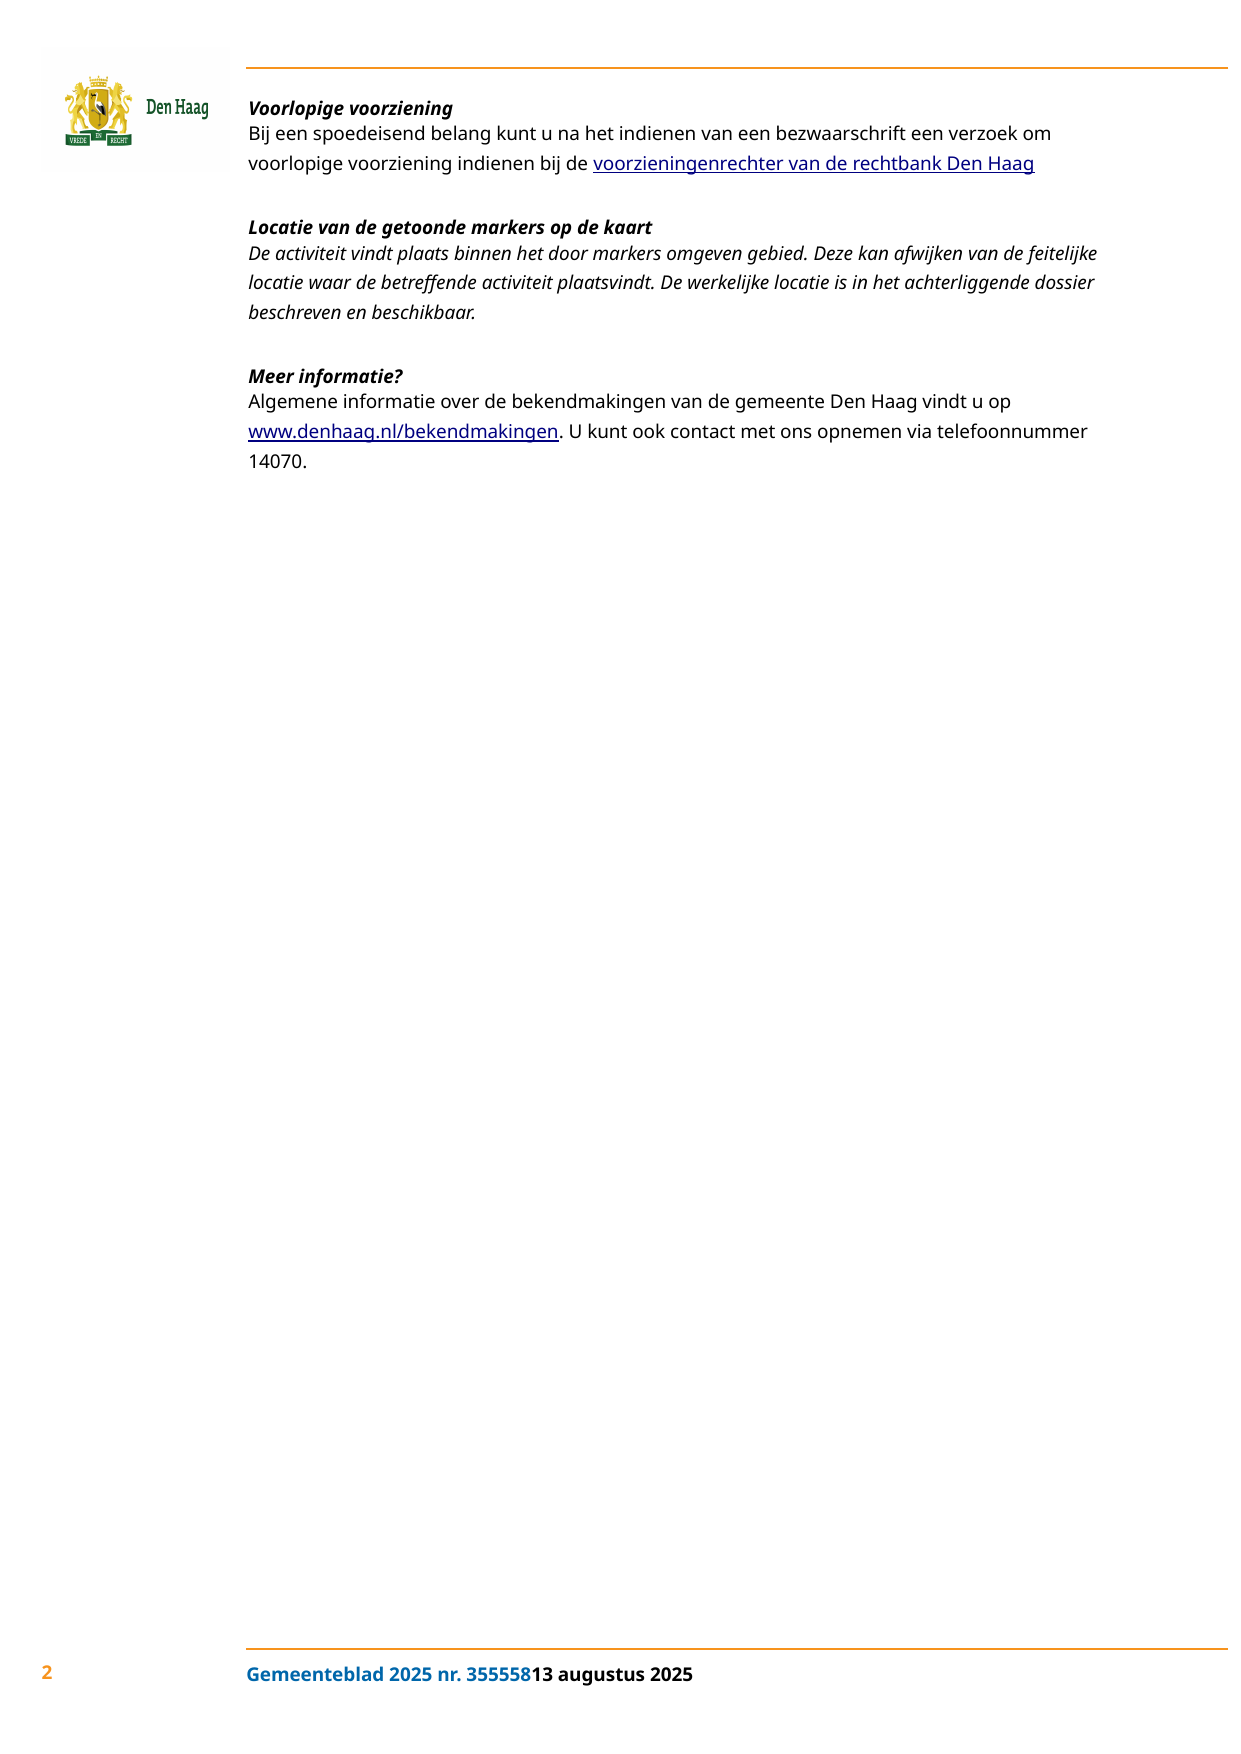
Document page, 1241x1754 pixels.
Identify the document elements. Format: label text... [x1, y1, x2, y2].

text De activiteit vindt plaats binnen het door markers omgeven gebied. Deze kan afwijken van de feitelijke locatie waar de betreffende activiteit plaatsvindt. De werkelijke locatie is in het achterliggende dossier beschreven en beschikbaar. [248, 240, 1152, 325]
text Locatie van de getoonde markers op de kaart [248, 214, 1152, 240]
picture [41, 47, 231, 172]
text Voorlopige voorziening [248, 95, 1152, 121]
text Algemene informatie over de bekendmakingen van de gemeente Den Haag vindt u op www.denhaag.nl/bekendmakingen. U kunt ook contact met ons opnemen via telefoonnummer 14070. [248, 389, 1152, 473]
text Meer informatie? [248, 363, 1152, 389]
text Bij een spoedeisend belang kunt u na het indienen van een bezwaarschrift een verzoek om voorlopige voorziening indienen bij de voorzieningenrechter van de rechtbank Den Haag [248, 121, 1152, 176]
